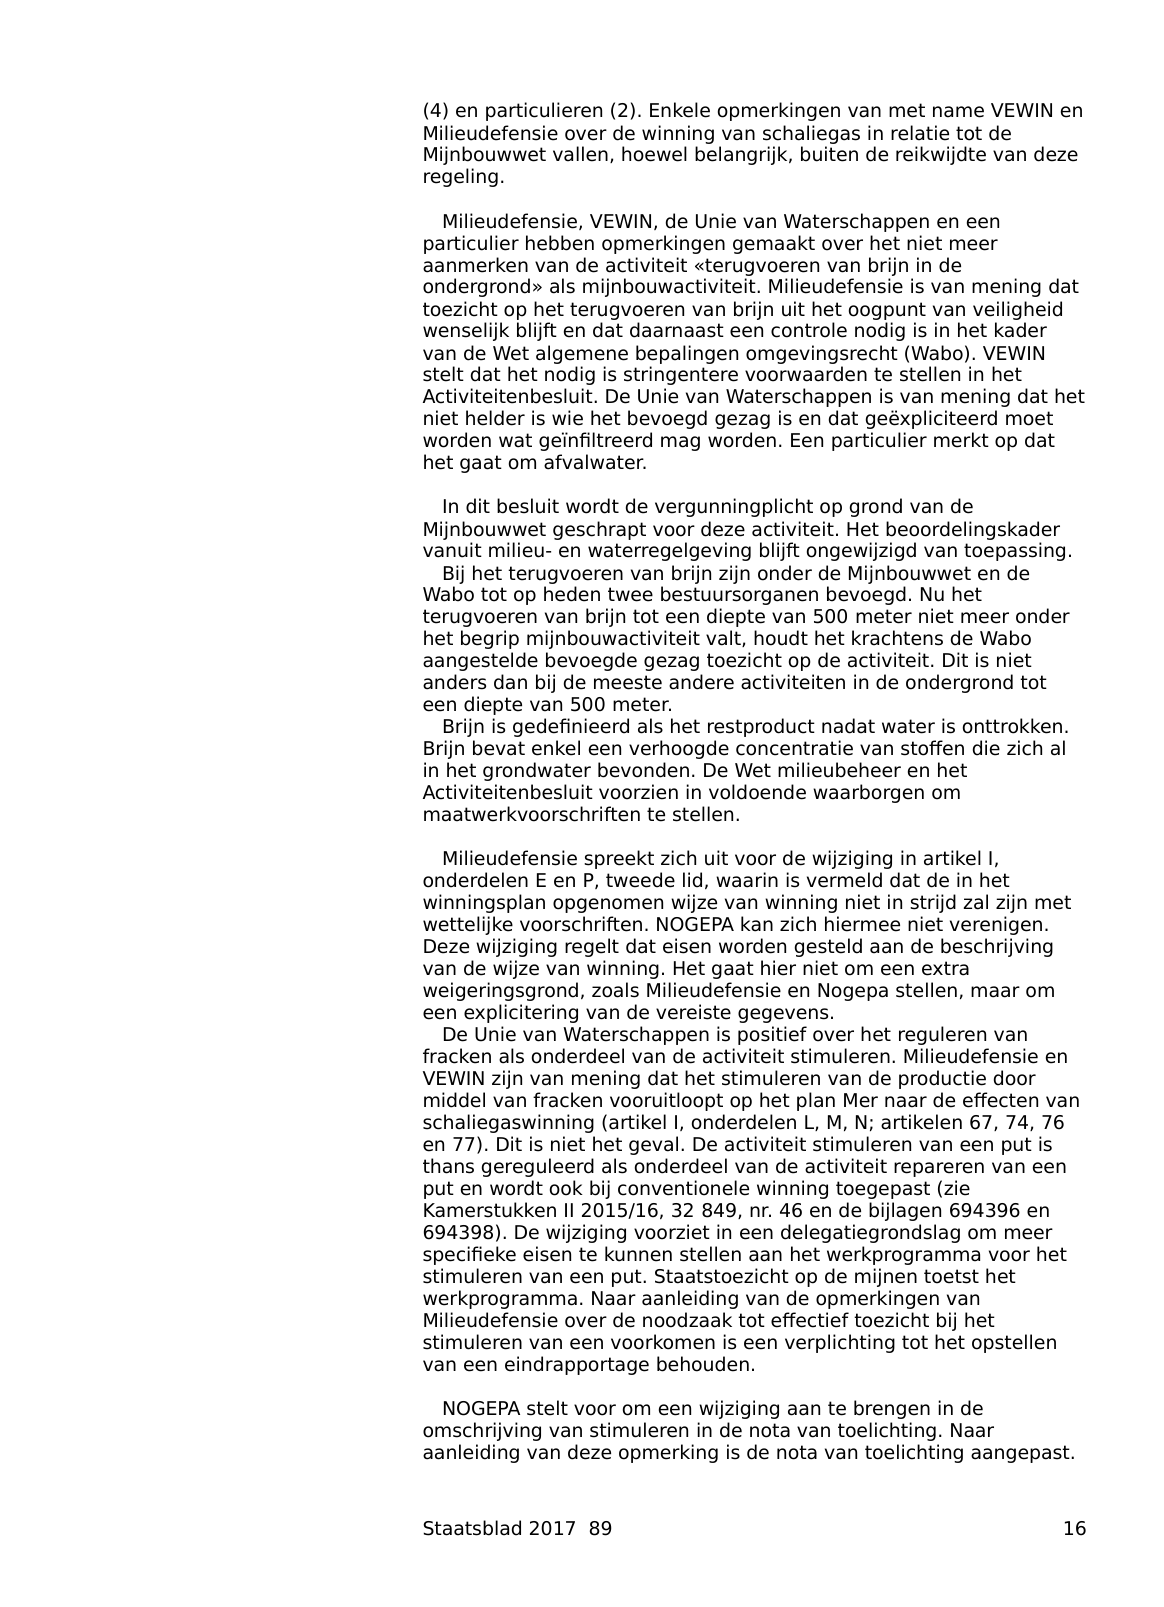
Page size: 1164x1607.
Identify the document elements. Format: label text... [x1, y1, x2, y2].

text Milieudefensie spreekt zich uit voor de wijziging in artikel I, onderdelen E en P, tweede lid, waarin is vermeld dat de in het winningsplan opgenomen wijze van winning niet in strijd zal zijn met wettelijke voorschriften. NOGEPA kan zich hiermee niet verenigen. Deze wijziging regelt dat eisen worden gesteld aan de beschrijving van de wijze van winning. Het gaat hier niet om een extra weigeringsgrond, zoals Milieudefensie en Nogepa stellen, maar om een explicitering van de vereiste gegevens. [422, 848, 1087, 1024]
text Bij het terugvoeren van brijn zijn onder de Mijnbouwwet en de Wabo tot op heden twee bestuursorganen bevoegd. Nu het terugvoeren van brijn tot een diepte van 500 meter niet meer onder het begrip mijnbouwactiviteit valt, houdt het krachtens de Wabo aangestelde bevoegde gezag toezicht op de activiteit. Dit is niet anders dan bij de meeste andere activiteiten in de ondergrond tot een diepte van 500 meter. [422, 562, 1087, 716]
text (4) en particulieren (2). Enkele opmerkingen van met name VEWIN en Milieudefensie over de winning van schaliegas in relatie tot de Mijnbouwwet vallen, hoewel belangrijk, buiten de reikwijdte van deze regeling. [422, 100, 1087, 188]
text De Unie van Waterschappen is positief over het reguleren van fracken als onderdeel van de activiteit stimuleren. Milieudefensie en VEWIN zijn van mening dat het stimuleren van de productie door middel van fracken vooruitloopt op het plan Mer naar de effecten van schaliegaswinning (artikel I, onderdelen L, M, N; artikelen 67, 74, 76 en 77). Dit is niet het geval. De activiteit stimuleren van een put is thans gereguleerd als onderdeel van de activiteit repareren van een put en wordt ook bij conventionele winning toegepast (zie Kamerstukken II 2015/16, 32 849, nr. 46 en de bijlagen 694396 en 694398). De wijziging voorziet in een delegatiegrondslag om meer specifieke eisen te kunnen stellen aan het werkprogramma voor het stimuleren van een put. Staatstoezicht op de mijnen toetst het werkprogramma. Naar aanleiding van de opmerkingen van Milieudefensie over de noodzaak tot effectief toezicht bij het stimuleren van een voorkomen is een verplichting tot het opstellen van een eindrapportage behouden. [422, 1024, 1087, 1376]
text Milieudefensie, VEWIN, de Unie van Waterschappen en een particulier hebben opmerkingen gemaakt over het niet meer aanmerken van de activiteit «terugvoeren van brijn in de ondergrond» als mijnbouwactiviteit. Milieudefensie is van mening dat toezicht op het terugvoeren van brijn uit het oogpunt van veiligheid wenselijk blijft en dat daarnaast een controle nodig is in het kader van de Wet algemene bepalingen omgevingsrecht (Wabo). VEWIN stelt dat het nodig is stringentere voorwaarden te stellen in het Activiteitenbesluit. De Unie van Waterschappen is van mening dat het niet helder is wie het bevoegd gezag is en dat geëxpliciteerd moet worden wat geïnfiltreerd mag worden. Een particulier merkt op dat het gaat om afvalwater. [422, 211, 1087, 474]
text NOGEPA stelt voor om een wijziging aan te brengen in de omschrijving van stimuleren in de nota van toelichting. Naar aanleiding van deze opmerking is de nota van toelichting aangepast. [422, 1398, 1087, 1464]
text In dit besluit wordt de vergunningplicht op grond van de Mijnbouwwet geschrapt voor deze activiteit. Het beoordelingskader vanuit milieu- en waterregelgeving blijft ongewijzigd van toepassing. [422, 496, 1087, 562]
text Brijn is gedefinieerd als het restproduct nadat water is onttrokken. Brijn bevat enkel een verhoogde concentratie van stoffen die zich al in het grondwater bevonden. De Wet milieubeheer en het Activiteitenbesluit voorzien in voldoende waarborgen om maatwerkvoorschriften te stellen. [422, 716, 1087, 826]
